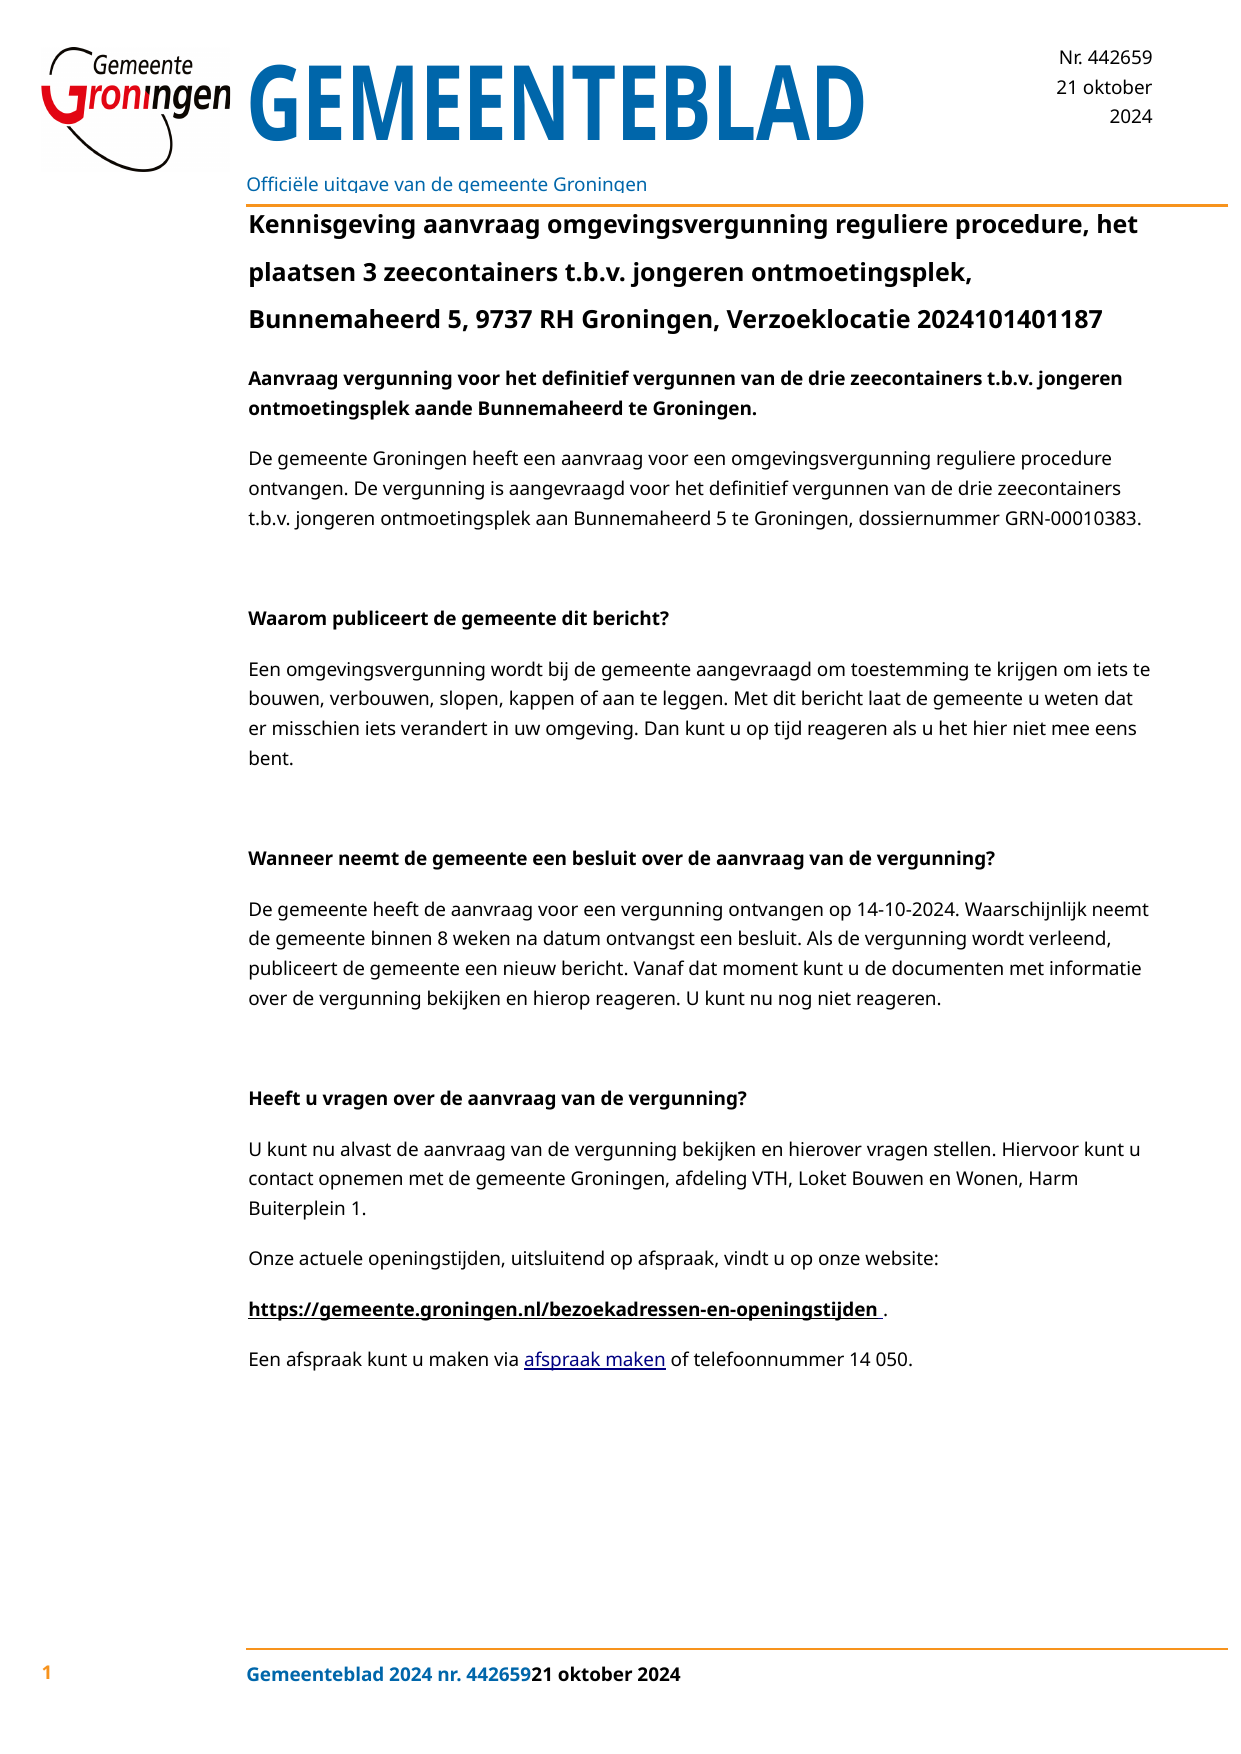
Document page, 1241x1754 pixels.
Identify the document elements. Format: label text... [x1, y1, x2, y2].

picture [41, 47, 231, 172]
text De gemeente heeft de aanvraag voor een vergunning ontvangen op 14-10-2024. Waarschijnlijk neemt de gemeente binnen 8 weken na datum ontvangst een besluit. Als de vergunning wordt verleend, publiceert de gemeente een nieuw bericht. Vanaf dat moment kunt u de documenten met informatie over de vergunning bekijken en hierop reageren. U kunt nu nog niet reageren. [248, 896, 1152, 1010]
text U kunt nu alvast de aanvraag van de vergunning bekijken en hierover vragen stellen. Hiervoor kunt u contact opnemen met de gemeente Groningen, afdeling VTH, Loket Bouwen en Wonen, Harm Buiterplein 1. [248, 1136, 1152, 1221]
text Heeft u vragen over de aanvraag van de vergunning? [248, 1086, 1152, 1111]
text Wanneer neemt de gemeente een besluit over de aanvraag van de vergunning? [248, 846, 1152, 871]
text Waarom publiceert de gemeente dit bericht? [248, 606, 1152, 631]
text Onze actuele openingstijden, uitsluitend op afspraak, vindt u op onze website: [248, 1246, 1152, 1271]
text https://gemeente.groningen.nl/bezoekadressen-en-openingstijden . [248, 1296, 1152, 1322]
text Een omgevingsvergunning wordt bij de gemeente aangevraagd om toestemming te krijgen om iets te bouwen, verbouwen, slopen, kappen of aan te leggen. Met dit bericht laat de gemeente u weten dat er misschien iets verandert in uw omgeving. Dan kunt u op tijd reageren als u het hier niet mee eens bent. [248, 656, 1152, 770]
text De gemeente Groningen heeft een aanvraag voor een omgevingsvergunning reguliere procedure ontvangen. De vergunning is aangevraagd voor het definitief vergunnen van de drie zeecontainers t.b.v. jongeren ontmoetingsplek aan Bunnemaheerd 5 te Groningen, dossiernummer GRN-00010383. [248, 446, 1152, 530]
text Een afspraak kunt u maken via afspraak maken of telefoonnummer 14 050. [248, 1346, 1152, 1372]
text Aanvraag vergunning voor het definitief vergunnen van de drie zeecontainers t.b.v. jongeren ontmoetingsplek aande Bunnemaheerd te Groningen. [248, 366, 1152, 421]
text Kennisgeving aanvraag omgevingsvergunning reguliere procedure, het plaatsen 3 zeecontainers t.b.v. jongeren ontmoetingsplek, Bunnemaheerd 5, 9737 RH Groningen, Verzoeklocatie 2024101401187 [248, 207, 1152, 336]
